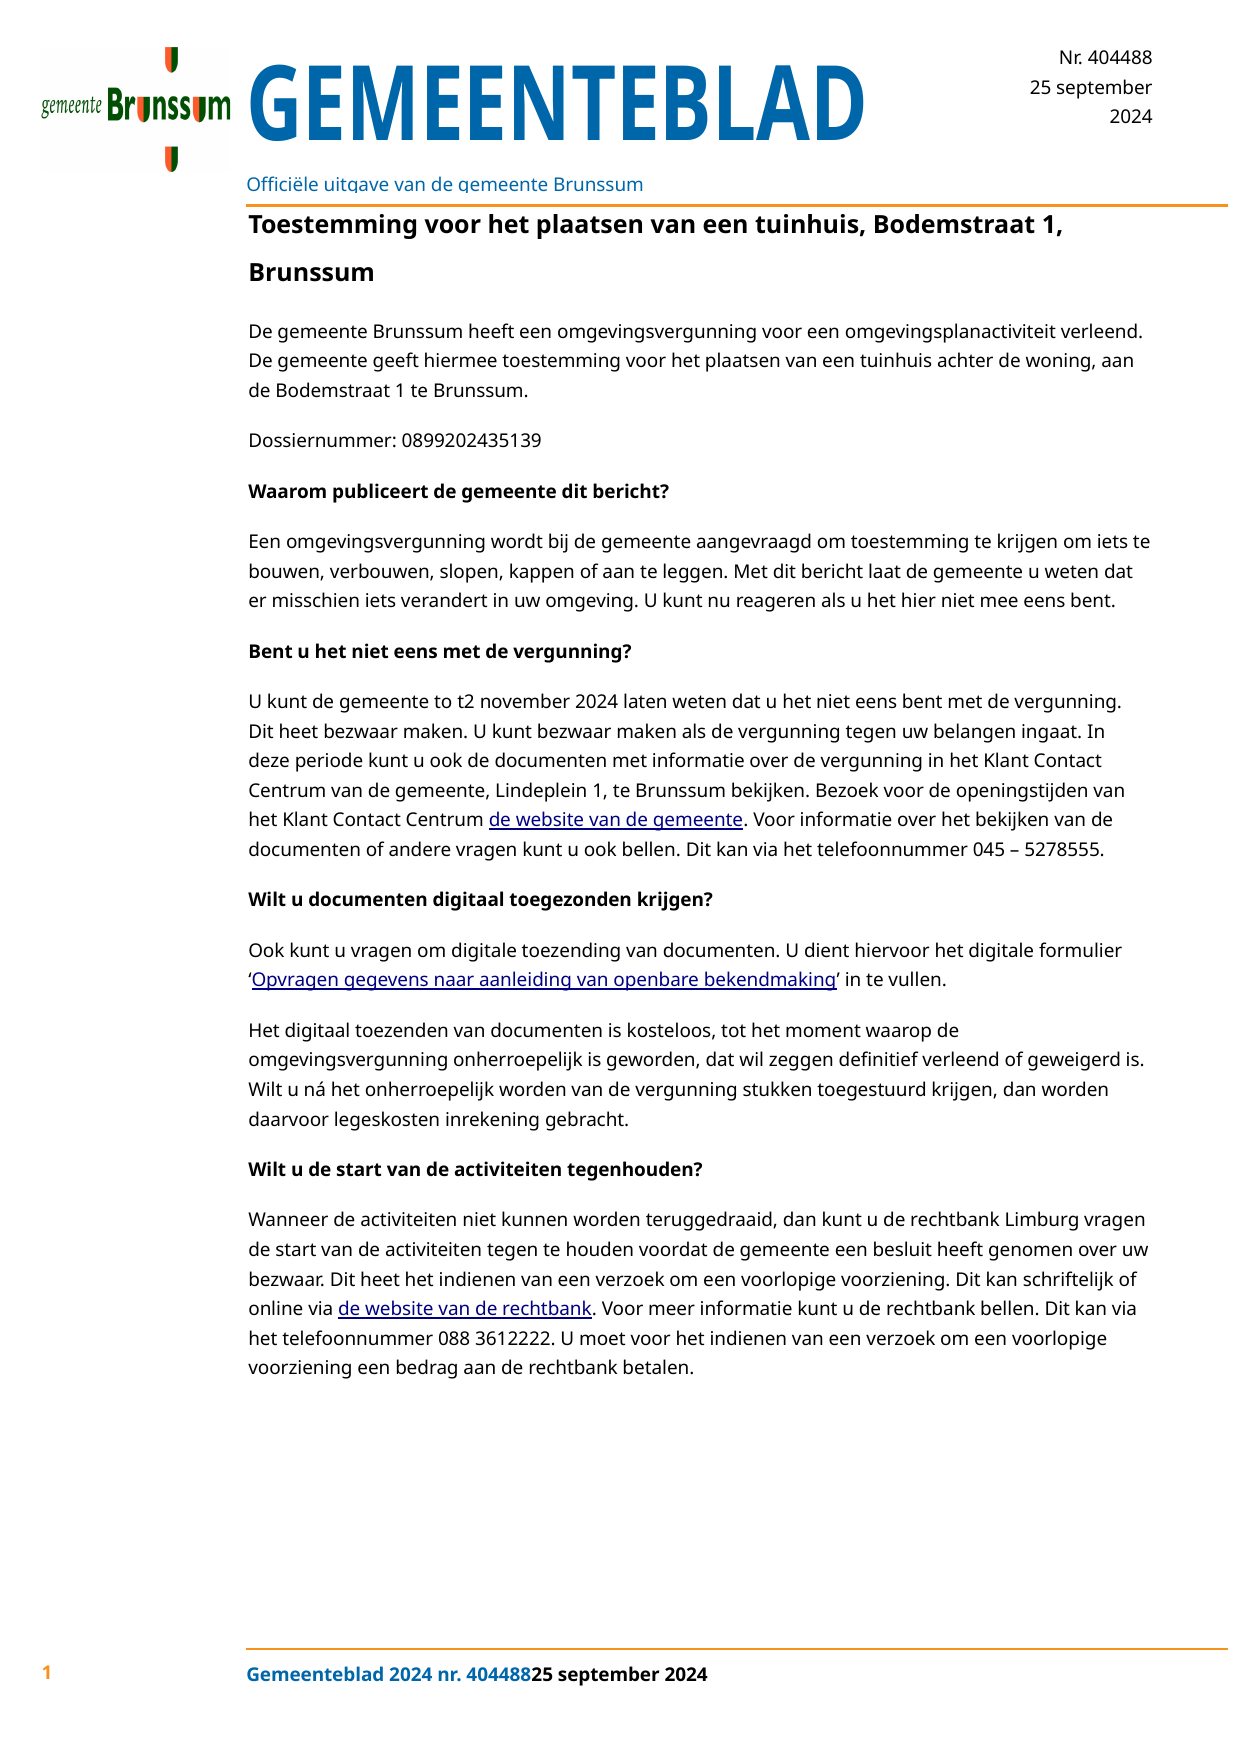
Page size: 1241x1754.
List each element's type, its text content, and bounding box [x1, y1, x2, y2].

text Het digitaal toezenden van documenten is kosteloos, tot het moment waarop de omgevingsvergunning onherroepelijk is geworden, dat wil zeggen definitief verleend of geweigerd is. Wilt u ná het onherroepelijk worden van de vergunning stukken toegestuurd krijgen, dan worden daarvoor legeskosten inrekening gebracht. [248, 1017, 1152, 1132]
text Wanneer de activiteiten niet kunnen worden teruggedraaid, dan kunt u de rechtbank Limburg vragen de start van de activiteiten tegen te houden voordat de gemeente een besluit heeft genomen over uw bezwaar. Dit heet het indienen van een verzoek om een voorlopige voorziening. Dit kan schriftelijk of online via de website van de rechtbank. Voor meer informatie kunt u de rechtbank bellen. Dit kan via het telefoonnummer 088 3612222. U moet voor het indienen van een verzoek om een voorlopige voorziening een bedrag aan de rechtbank betalen. [248, 1207, 1152, 1380]
text Wilt u de start van de activiteiten tegenhouden? [248, 1156, 1152, 1182]
text Toestemming voor het plaatsen van een tuinhuis, Bodemstraat 1, Brunssum [248, 207, 1152, 288]
text Dossiernummer: 0899202435139 [248, 427, 1152, 453]
text Ook kunt u vragen om digitale toezending van documenten. U dient hiervoor het digitale formulier ‘Opvragen gegevens naar aanleiding van openbare bekendmaking’ in te vullen. [248, 937, 1152, 992]
text U kunt de gemeente to t2 november 2024 laten weten dat u het niet eens bent met de vergunning. Dit heet bezwaar maken. U kunt bezwaar maken als de vergunning tegen uw belangen ingaat. In deze periode kunt u ook de documenten met informatie over de vergunning in het Klant Contact Centrum van de gemeente, Lindeplein 1, te Brunssum bekijken. Bezoek voor de openingstijden van het Klant Contact Centrum de website van de gemeente. Voor informatie over het bekijken van de documenten of andere vragen kunt u ook bellen. Dit kan via het telefoonnummer 045 – 5278555. [248, 688, 1152, 862]
text Waarom publiceert de gemeente dit bericht? [248, 478, 1152, 504]
text Bent u het niet eens met de vergunning? [248, 638, 1152, 664]
text Wilt u documenten digitaal toegezonden krijgen? [248, 887, 1152, 912]
text De gemeente Brunssum heeft een omgevingsvergunning voor een omgevingsplanactiviteit verleend. De gemeente geeft hiermee toestemming voor het plaatsen van een tuinhuis achter de woning, aan de Bodemstraat 1 te Brunssum. [248, 318, 1152, 403]
text Een omgevingsvergunning wordt bij de gemeente aangevraagd om toestemming te krijgen om iets te bouwen, verbouwen, slopen, kappen of aan te leggen. Met dit bericht laat de gemeente u weten dat er misschien iets verandert in uw omgeving. U kunt nu reageren als u het hier niet mee eens bent. [248, 528, 1152, 613]
picture [41, 47, 231, 172]
